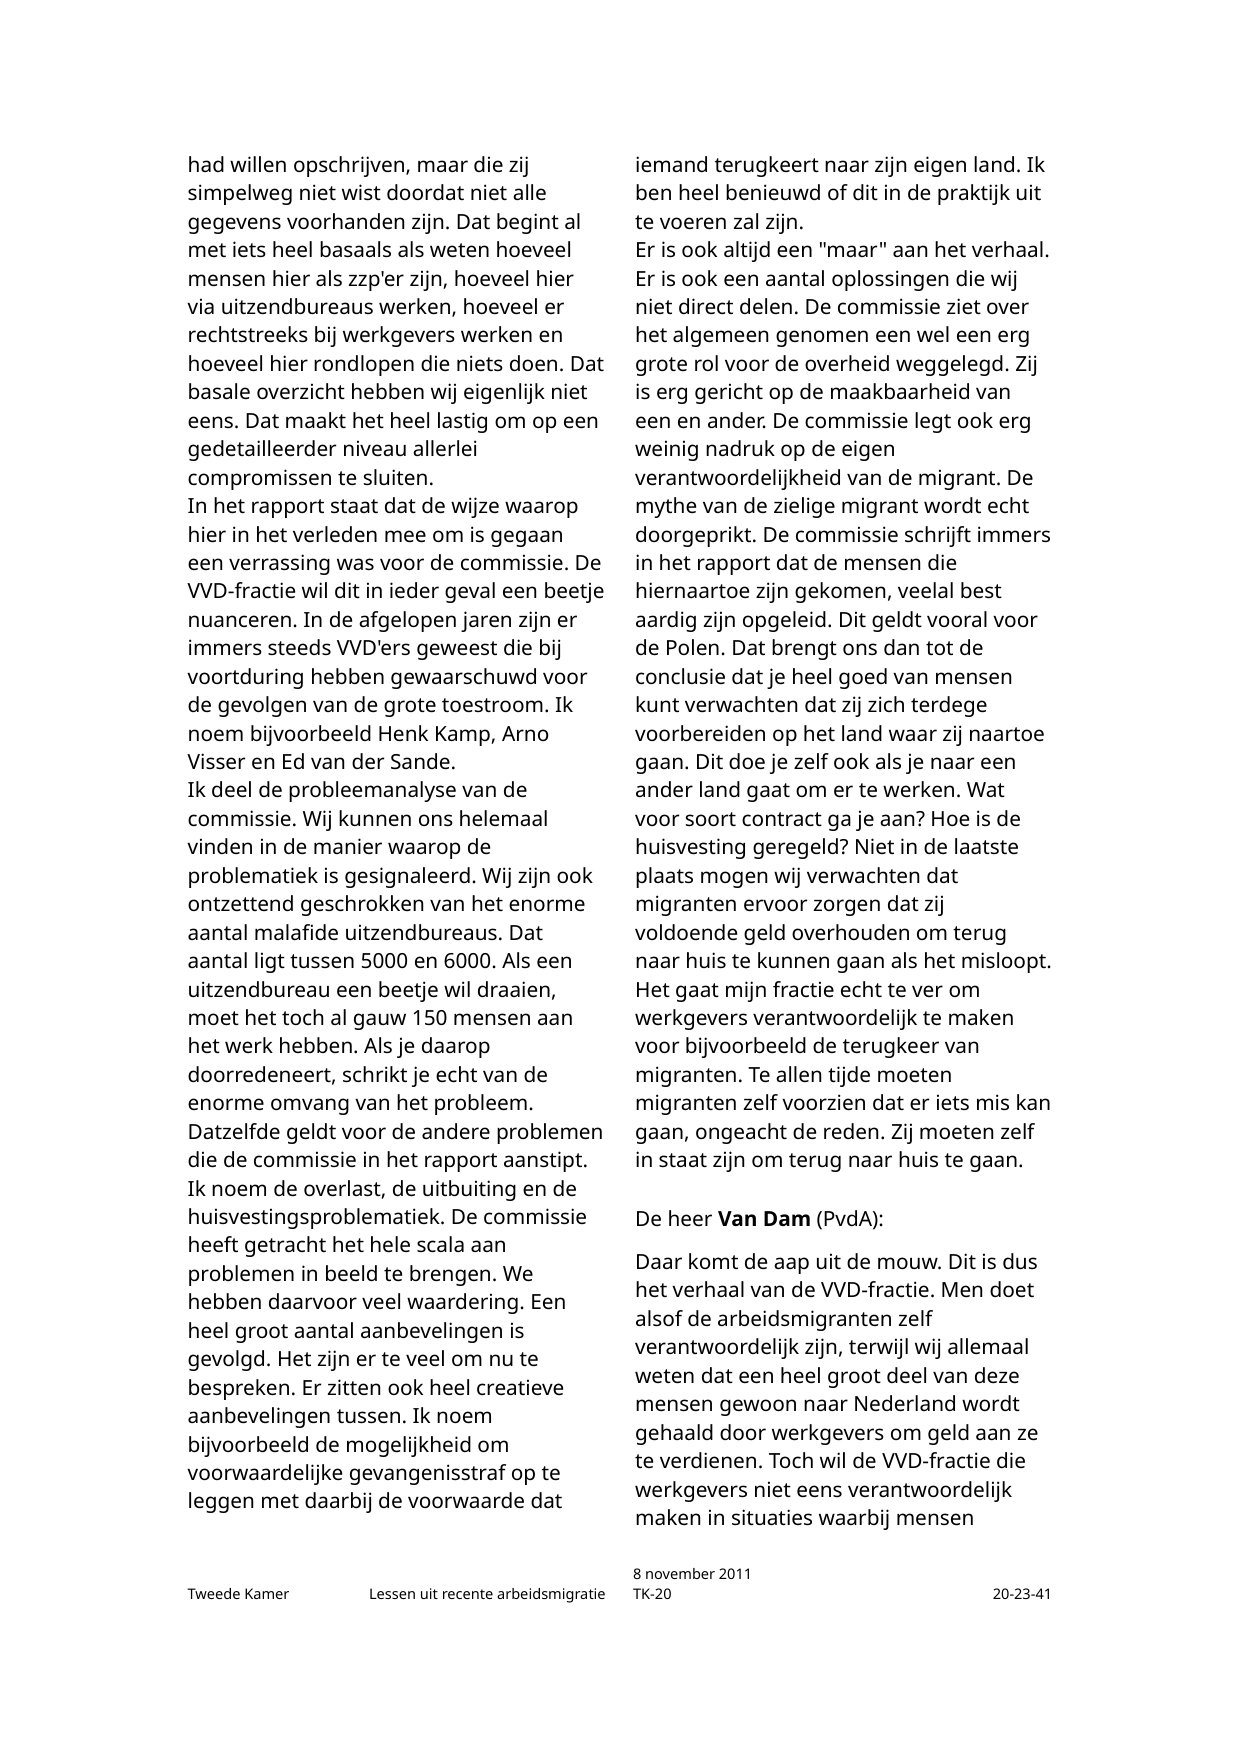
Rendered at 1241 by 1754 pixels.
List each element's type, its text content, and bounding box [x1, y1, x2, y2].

text had willen opschrijven, maar die zij simpelweg niet wist doordat niet alle gegevens voorhanden zijn. Dat begint al met iets heel basaals als weten hoeveel mensen hier als zzp'er zijn, hoeveel hier via uitzendbureaus werken, hoeveel er rechtstreeks bij werkgevers werken en hoeveel hier rondlopen die niets doen. Dat basale overzicht hebben wij eigenlijk niet eens. Dat maakt het heel lastig om op een gedetailleerder niveau allerlei compromissen te sluiten. [187, 150, 605, 491]
text Er is ook altijd een "maar" aan het verhaal. Er is ook een aantal oplossingen die wij niet direct delen. De commissie ziet over het algemeen genomen een wel een erg grote rol voor de overheid weggelegd. Zij is erg gericht op de maakbaarheid van een en ander. De commissie legt ook erg weinig nadruk op de eigen verantwoordelijkheid van de migrant. De mythe van de zielige migrant wordt echt doorgeprikt. De commissie schrijft immers in het rapport dat de mensen die hiernaartoe zijn gekomen, veelal best aardig zijn opgeleid. Dit geldt vooral voor de Polen. Dat brengt ons dan tot de conclusie dat je heel goed van mensen kunt verwachten dat zij zich terdege voorbereiden op het land waar zij naartoe gaan. Dit doe je zelf ook als je naar een ander land gaat om er te werken. Wat voor soort contract ga je aan? Hoe is de huisvesting geregeld? Niet in de laatste plaats mogen wij verwachten dat migranten ervoor zorgen dat zij voldoende geld overhouden om terug naar huis te kunnen gaan als het misloopt. Het gaat mijn fractie echt te ver om werkgevers verantwoordelijk te maken voor bijvoorbeeld de terugkeer van migranten. Te allen tijde moeten migranten zelf voorzien dat er iets mis kan gaan, ongeacht de reden. Zij moeten zelf in staat zijn om terug naar huis te gaan. [635, 235, 1053, 1174]
text iemand terugkeert naar zijn eigen land. Ik ben heel benieuwd of dit in de praktijk uit te voeren zal zijn. [635, 150, 1053, 235]
text Datzelfde geldt voor de andere problemen die de commissie in het rapport aanstipt. Ik noem de overlast, de uitbuiting en de huisvestingsproblematiek. De commissie heeft getracht het hele scala aan problemen in beeld te brengen. We hebben daarvoor veel waardering. Een heel groot aantal aanbevelingen is gevolgd. Het zijn er te veel om nu te bespreken. Er zitten ook heel creatieve aanbevelingen tussen. Ik noem bijvoorbeeld de mogelijkheid om voorwaardelijke gevangenisstraf op te leggen met daarbij de voorwaarde dat [187, 1117, 605, 1515]
text Ik deel de probleemanalyse van de commissie. Wij kunnen ons helemaal vinden in de manier waarop de problematiek is gesignaleerd. Wij zijn ook ontzettend geschrokken van het enorme aantal malafide uitzendbureaus. Dat aantal ligt tussen 5000 en 6000. Als een uitzendbureau een beetje wil draaien, moet het toch al gauw 150 mensen aan het werk hebben. Als je daarop doorredeneert, schrikt je echt van de enorme omvang van het probleem. [187, 776, 605, 1117]
text In het rapport staat dat de wijze waarop hier in het verleden mee om is gegaan een verrassing was voor de commissie. De VVD-fractie wil dit in ieder geval een beetje nuanceren. In de afgelopen jaren zijn er immers steeds VVD'ers geweest die bij voortduring hebben gewaarschuwd voor de gevolgen van de grote toestroom. Ik noem bijvoorbeeld Henk Kamp, Arno Visser en Ed van der Sande. [187, 491, 605, 776]
text De heer Van Dam (PvdA): [635, 1204, 1053, 1232]
text Daar komt de aap uit de mouw. Dit is dus het verhaal van de VVD-fractie. Men doet alsof de arbeidsmigranten zelf verantwoordelijk zijn, terwijl wij allemaal weten dat een heel groot deel van deze mensen gewoon naar Nederland wordt gehaald door werkgevers om geld aan ze te verdienen. Toch wil de VVD-fractie die werkgevers niet eens verantwoordelijk maken in situaties waarbij mensen [635, 1247, 1053, 1532]
